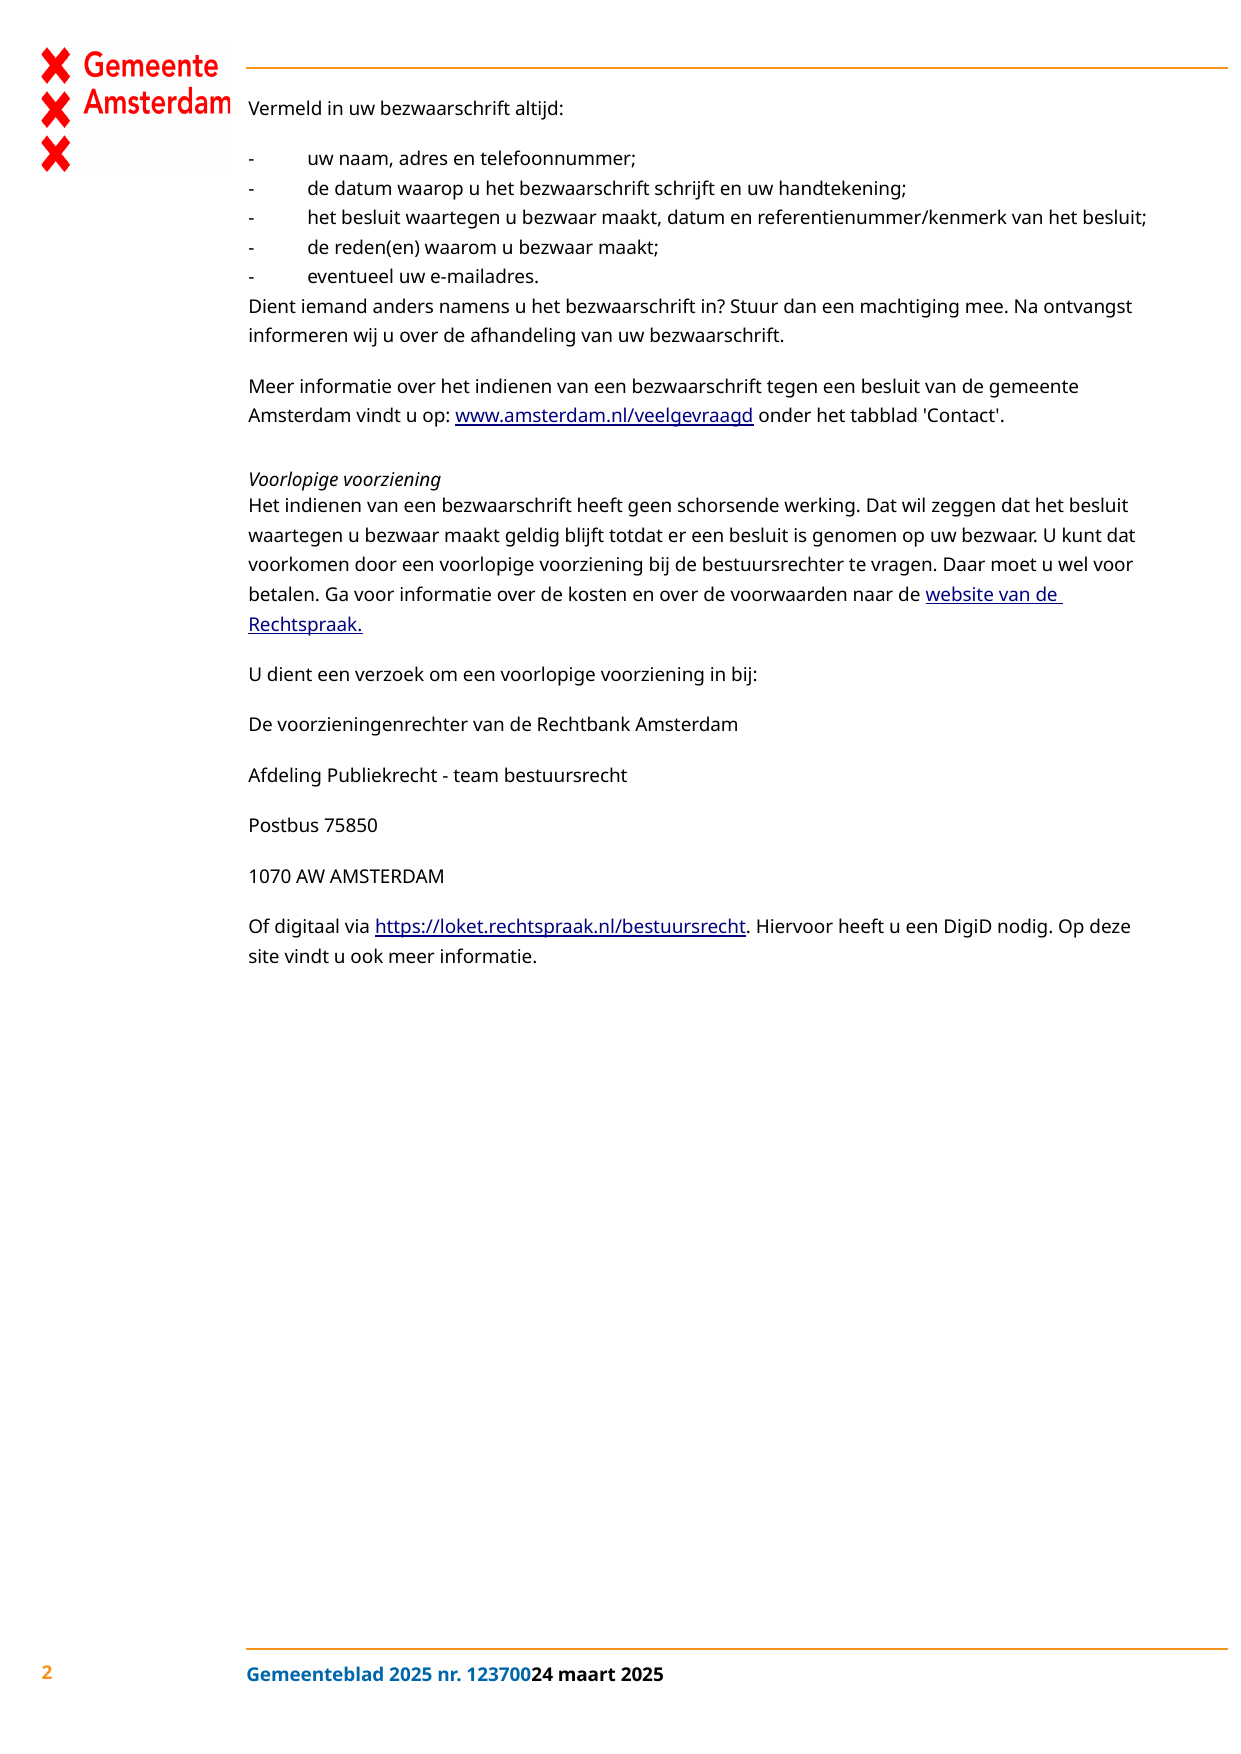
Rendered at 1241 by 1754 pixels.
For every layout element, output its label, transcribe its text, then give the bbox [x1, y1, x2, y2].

list de reden(en) waarom u bezwaar maakt; [248, 234, 1152, 260]
text Voorlopige voorziening [248, 467, 1152, 492]
text U dient een verzoek om een voorlopige voorziening in bij: [248, 661, 1152, 687]
text Postbus 75850 [248, 812, 1152, 838]
list uw naam, adres en telefoonnummer; [248, 145, 1152, 171]
text Dient iemand anders namens u het bezwaarschrift in? Stuur dan een machtiging mee. Na ontvangst informeren wij u over de afhandeling van uw bezwaarschrift. [248, 293, 1152, 348]
picture [41, 47, 231, 172]
text Of digitaal via https://loket.rechtspraak.nl/bestuursrecht. Hiervoor heeft u een DigiD nodig. Op deze site vindt u ook meer informatie. [248, 913, 1152, 968]
text Vermeld in uw bezwaarschrift altijd: [248, 95, 1152, 121]
list de datum waarop u het bezwaarschrift schrijft en uw handtekening; [248, 175, 1152, 201]
text Meer informatie over het indienen van een bezwaarschrift tegen een besluit van de gemeente Amsterdam vindt u op: www.amsterdam.nl/veelgevraagd onder het tabblad 'Contact'. [248, 373, 1152, 428]
text Afdeling Publiekrecht - team bestuursrecht [248, 762, 1152, 788]
list het besluit waartegen u bezwaar maakt, datum en referentienummer/kenmerk van het besluit; [248, 204, 1152, 230]
text De voorzieningenrechter van de Rechtbank Amsterdam [248, 712, 1152, 737]
text Het indienen van een bezwaarschrift heeft geen schorsende werking. Dat wil zeggen dat het besluit waartegen u bezwaar maakt geldig blijft totdat er een besluit is genomen op uw bezwaar. U kunt dat voorkomen door een voorlopige voorziening bij de bestuursrechter te vragen. Daar moet u wel voor betalen. Ga voor informatie over de kosten en over de voorwaarden naar de website van de Rechtspraak. [248, 492, 1152, 636]
text 1070 AW AMSTERDAM [248, 863, 1152, 888]
list eventueel uw e-mailadres. [248, 263, 1152, 289]
